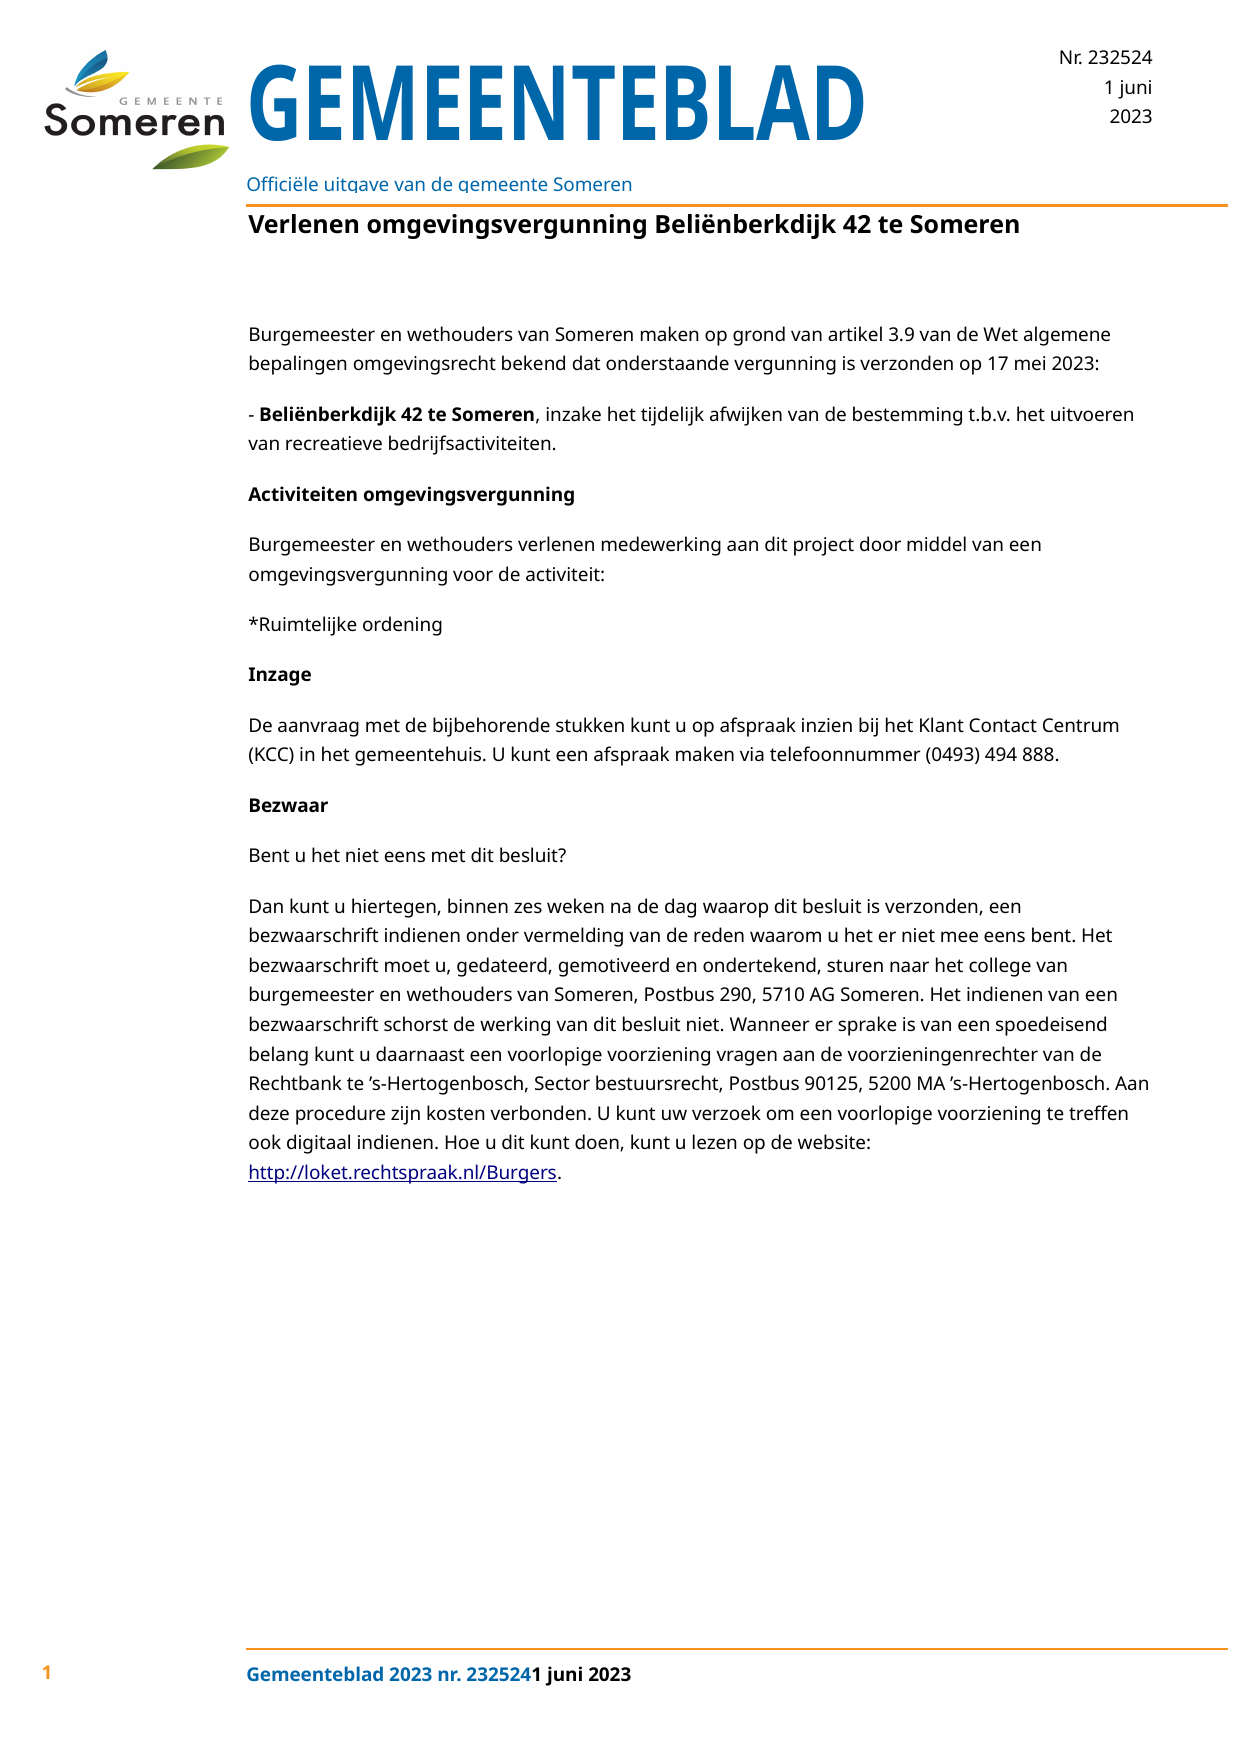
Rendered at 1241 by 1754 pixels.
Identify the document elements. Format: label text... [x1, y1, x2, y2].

picture [41, 47, 231, 172]
text *Ruimtelijke ordening [248, 611, 1152, 637]
text Burgemeester en wethouders van Someren maken op grond van artikel 3.9 van de Wet algemene bepalingen omgevingsrecht bekend dat onderstaande vergunning is verzonden op 17 mei 2023: [248, 321, 1152, 376]
text Bezwaar [248, 792, 1152, 818]
text Burgemeester en wethouders verlenen medewerking aan dit project door middel van een omgevingsvergunning voor de activiteit: [248, 531, 1152, 586]
text Verlenen omgevingsvergunning Beliënberkdijk 42 te Someren [248, 207, 1152, 241]
text De aanvraag met de bijbehorende stukken kunt u op afspraak inzien bij het Klant Contact Centrum (KCC) in het gemeentehuis. U kunt een afspraak maken via telefoonnummer (0493) 494 888. [248, 712, 1152, 767]
text - Beliënberkdijk 42 te Someren, inzake het tijdelijk afwijken van de bestemming t.b.v. het uitvoeren van recreatieve bedrijfsactiviteiten. [248, 401, 1152, 456]
text Activiteiten omgevingsvergunning [248, 481, 1152, 506]
text Bent u het niet eens met dit besluit? [248, 842, 1152, 868]
text Inzage [248, 662, 1152, 687]
text Dan kunt u hiertegen, binnen zes weken na de dag waarop dit besluit is verzonden, een bezwaarschrift indienen onder vermelding van de reden waarom u het er niet mee eens bent. Het bezwaarschrift moet u, gedateerd, gemotiveerd en ondertekend, sturen naar het college van burgemeester en wethouders van Someren, Postbus 290, 5710 AG Someren. Het indienen van een bezwaarschrift schorst de werking van dit besluit niet. Wanneer er sprake is van een spoedeisend belang kunt u daarnaast een voorlopige voorziening vragen aan de voorzieningenrechter van de Rechtbank te ’s-Hertogenbosch, Sector bestuursrecht, Postbus 90125, 5200 MA ’s-Hertogenbosch. Aan deze procedure zijn kosten verbonden. U kunt uw verzoek om een voorlopige voorziening te treffen ook digitaal indienen. Hoe u dit kunt doen, kunt u lezen op de website: http://loket.rechtspraak.nl/Burgers. [248, 893, 1152, 1185]
